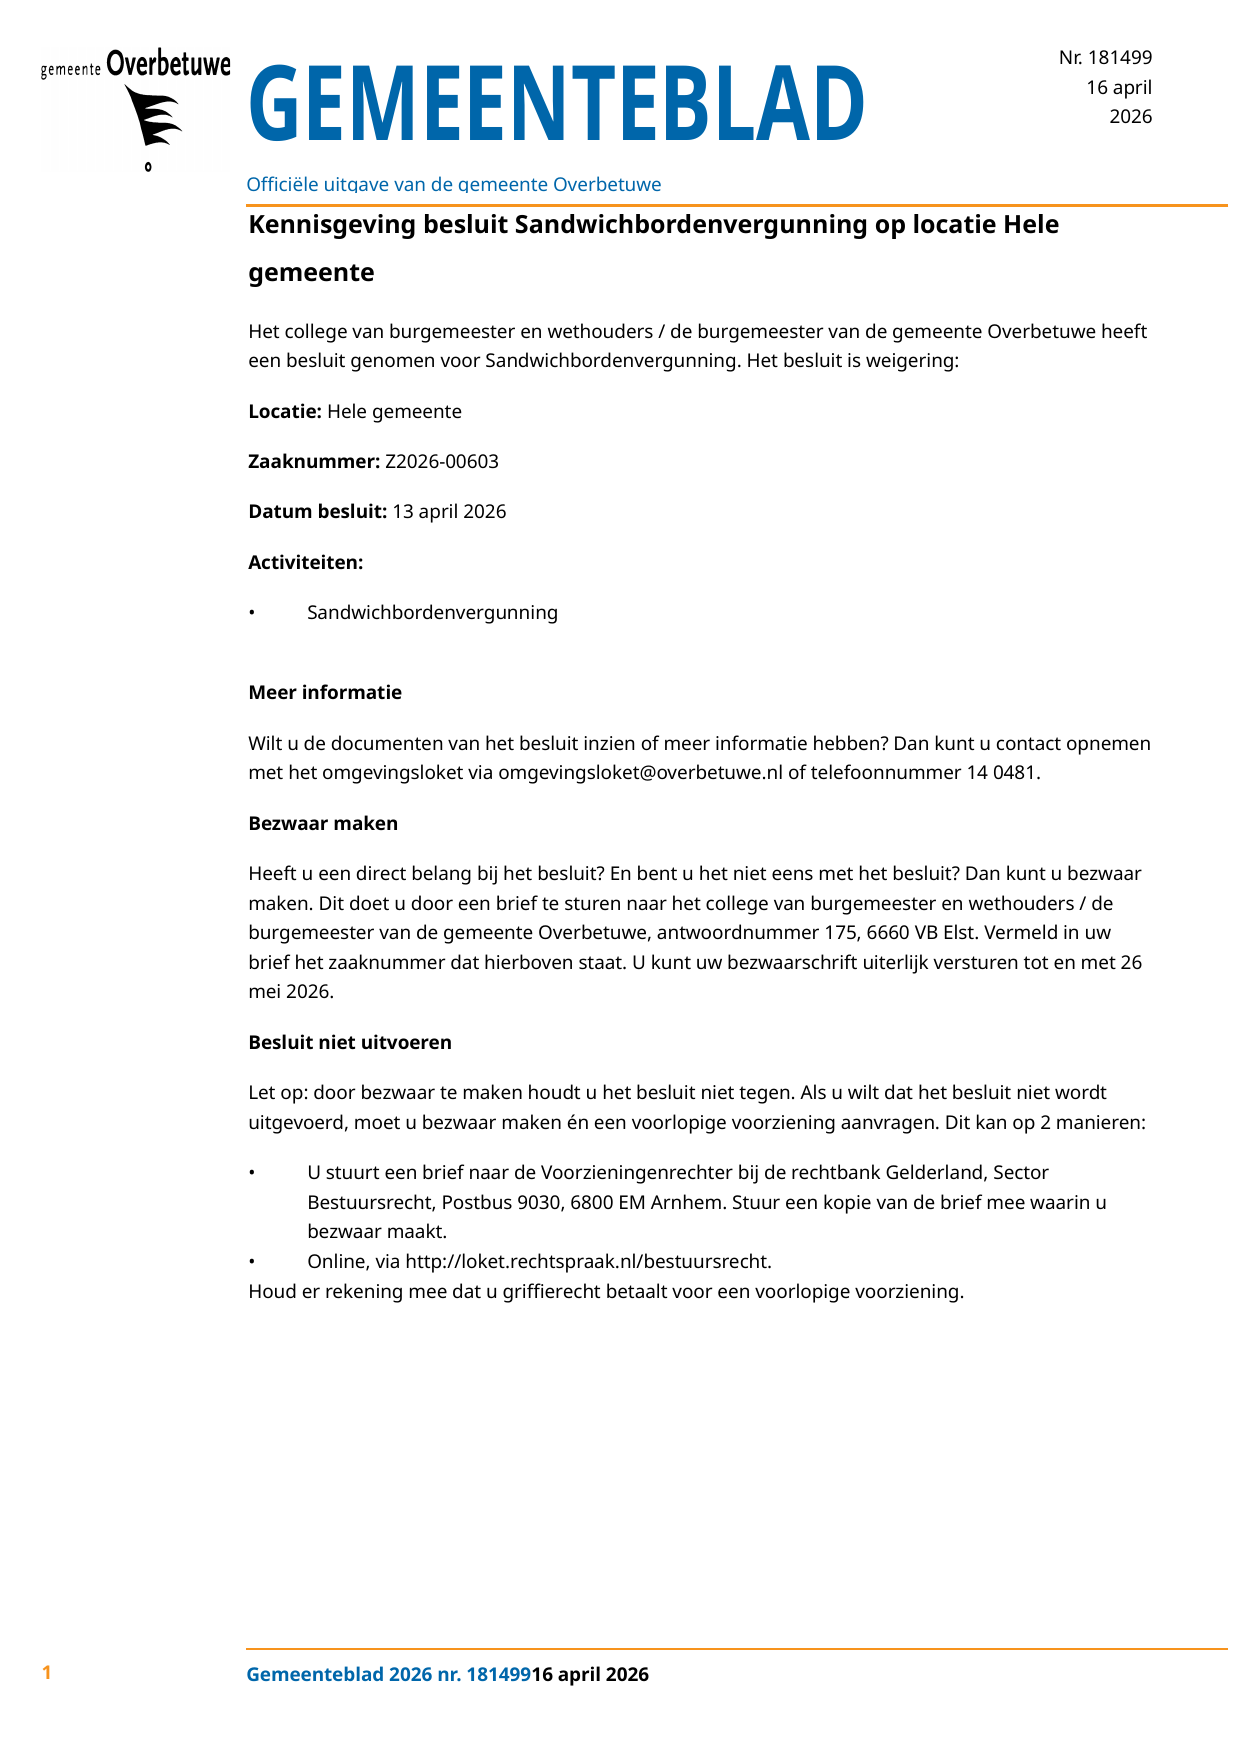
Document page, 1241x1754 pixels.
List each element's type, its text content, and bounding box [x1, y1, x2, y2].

text Datum besluit: 13 april 2026 [248, 499, 1152, 524]
text Zaaknummer: Z2026-00603 [248, 448, 1152, 474]
text Let op: door bezwaar te maken houdt u het besluit niet tegen. Als u wilt dat het besluit niet wordt uitgevoerd, moet u bezwaar maken én een voorlopige voorziening aanvragen. Dit kan op 2 manieren: [248, 1079, 1152, 1135]
picture [41, 47, 231, 172]
list U stuurt een brief naar de Voorzieningenrechter bij de rechtbank Gelderland, Sector Bestuursrecht, Postbus 9030, 6800 EM Arnhem. Stuur een kopie van de brief mee waarin u bezwaar maakt. [248, 1159, 1152, 1244]
text Bezwaar maken [248, 810, 1152, 836]
list Sandwichbordenvergunning [248, 599, 1152, 625]
list Online, via http://loket.rechtspraak.nl/bestuursrecht. [248, 1248, 1152, 1274]
text Heeft u een direct belang bij het besluit? En bent u het niet eens met het besluit? Dan kunt u bezwaar maken. Dit doet u door een brief te sturen naar het college van burgemeester en wethouders / de burgemeester van de gemeente Overbetuwe, antwoordnummer 175, 6660 VB Elst. Vermeld in uw brief het zaaknummer dat hierboven staat. U kunt uw bezwaarschrift uiterlijk versturen tot en met 26 mei 2026. [248, 860, 1152, 1004]
text Houd er rekening mee dat u griffierecht betaalt voor een voorlopige voorziening. [248, 1278, 1152, 1304]
text Locatie: Hele gemeente [248, 398, 1152, 424]
text Het college van burgemeester en wethouders / de burgemeester van de gemeente Overbetuwe heeft een besluit genomen voor Sandwichbordenvergunning. Het besluit is weigering: [248, 318, 1152, 373]
text Kennisgeving besluit Sandwichbordenvergunning op locatie Hele gemeente [248, 207, 1152, 288]
text Meer informatie [248, 679, 1152, 705]
text Wilt u de documenten van het besluit inzien of meer informatie hebben? Dan kunt u contact opnemen met het omgevingsloket via omgevingsloket@overbetuwe.nl of telefoonnummer 14 0481. [248, 730, 1152, 785]
text Activiteiten: [248, 549, 1152, 575]
text Besluit niet uitvoeren [248, 1029, 1152, 1055]
